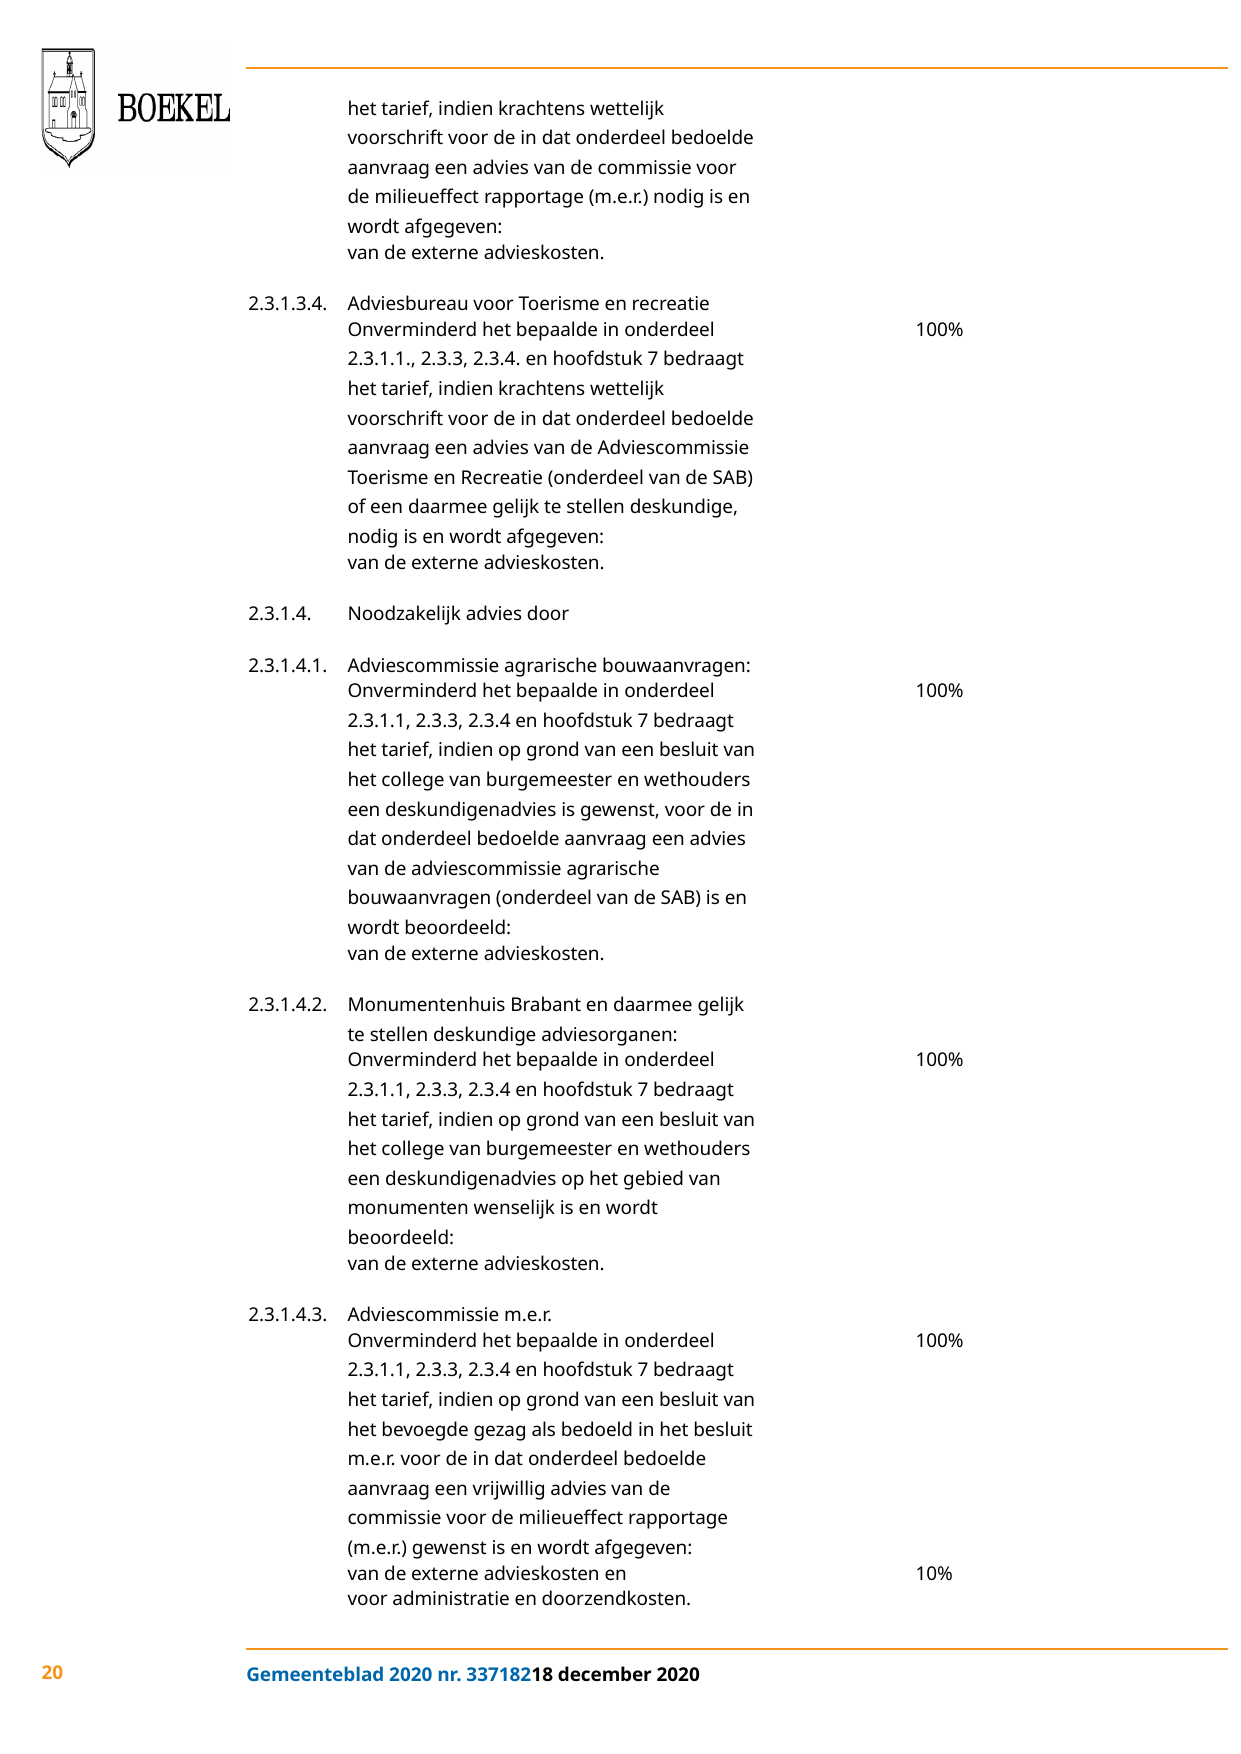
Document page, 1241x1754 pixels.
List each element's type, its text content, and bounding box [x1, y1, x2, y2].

table_cell 100% [915, 316, 1073, 549]
table_cell [915, 1586, 1073, 1611]
table_cell Onverminderd het bepaalde in onderdeel 2.3.1.1, 2.3.3, 2.3.4 en hoofdstuk 7 bedraagt het tarief, indien op grond van een besluit van het college van burgemeester en wethouders een deskundigenadvies is gewenst, voor de in dat onderdeel bedoelde aanvraag een advies van de adviescommissie agrarische bouwaanvragen (onderdeel van de SAB) is en wordt beoordeeld: [347, 678, 758, 940]
table_cell [248, 575, 347, 600]
table_cell [758, 1276, 915, 1301]
table_cell [248, 1276, 347, 1301]
table_cell [758, 600, 915, 626]
table_cell van de externe advieskosten. [347, 549, 758, 574]
table_cell 100% [915, 1047, 1073, 1250]
table_cell [758, 1250, 915, 1276]
table_cell [758, 575, 915, 600]
table_cell [248, 1047, 347, 1250]
table_cell [758, 991, 915, 1047]
table_cell [758, 95, 915, 239]
table_cell [915, 652, 1073, 677]
table_cell voor administratie en doorzendkosten. [347, 1586, 758, 1611]
table_cell het tarief, indien krachtens wettelijk voorschrift voor de in dat onderdeel bedoelde aanvraag een advies van de commissie voor de milieueffect rapportage (m.e.r.) nodig is en wordt afgegeven: [347, 95, 758, 239]
table_cell Noodzakelijk advies door [347, 600, 758, 626]
table_cell [758, 652, 915, 677]
table_cell van de externe advieskosten. [347, 1250, 758, 1276]
table_cell [758, 940, 915, 966]
table_cell [758, 239, 915, 264]
table_cell [758, 1327, 915, 1560]
table_cell Onverminderd het bepaalde in onderdeel 2.3.1.1., 2.3.3, 2.3.4. en hoofdstuk 7 bedraagt het tarief, indien krachtens wettelijk voorschrift voor de in dat onderdeel bedoelde aanvraag een advies van de Adviescommissie Toerisme en Recreatie (onderdeel van de SAB) of een daarmee gelijk te stellen deskundige, nodig is en wordt afgegeven: [347, 316, 758, 549]
table_cell [248, 966, 347, 991]
picture [41, 47, 231, 172]
table_cell 2.3.1.3.4. [248, 290, 347, 316]
table_cell [347, 265, 758, 290]
table_cell 2.3.1.4. [248, 600, 347, 626]
table_cell [915, 966, 1073, 991]
table_cell [915, 239, 1073, 264]
table_cell [248, 265, 347, 290]
table_cell [915, 940, 1073, 966]
table_cell [758, 290, 915, 316]
table_cell 2.3.1.4.2. [248, 991, 347, 1047]
table_cell [248, 1327, 347, 1560]
table_cell Adviescommissie m.e.r. [347, 1301, 758, 1327]
table_cell [915, 265, 1073, 290]
table_cell [915, 549, 1073, 574]
table_cell [347, 966, 758, 991]
table_cell [347, 626, 758, 652]
table_cell [915, 600, 1073, 626]
table_cell [248, 940, 347, 966]
table_cell Onverminderd het bepaalde in onderdeel 2.3.1.1, 2.3.3, 2.3.4 en hoofdstuk 7 bedraagt het tarief, indien op grond van een besluit van het college van burgemeester en wethouders een deskundigenadvies op het gebied van monumenten wenselijk is en wordt beoordeeld: [347, 1047, 758, 1250]
table_cell [248, 1586, 347, 1611]
table_cell [915, 575, 1073, 600]
table_cell [248, 95, 347, 239]
table_cell 10% [915, 1560, 1073, 1586]
table_cell [758, 316, 915, 549]
table_cell [347, 575, 758, 600]
table_cell [758, 265, 915, 290]
table_cell [915, 1250, 1073, 1276]
table_cell [758, 678, 915, 940]
table_cell [915, 626, 1073, 652]
table_cell [758, 966, 915, 991]
table_cell [915, 95, 1073, 239]
table_cell van de externe advieskosten. [347, 239, 758, 264]
table_cell Adviesbureau voor Toerisme en recreatie [347, 290, 758, 316]
table_cell 2.3.1.4.1. [248, 652, 347, 677]
table_cell 100% [915, 678, 1073, 940]
table_cell van de externe advieskosten en [347, 1560, 758, 1586]
table_cell [248, 239, 347, 264]
table_cell Adviescommissie agrarische bouwaanvragen: [347, 652, 758, 677]
table_cell [915, 1301, 1073, 1327]
table_cell Onverminderd het bepaalde in onderdeel 2.3.1.1, 2.3.3, 2.3.4 en hoofdstuk 7 bedraagt het tarief, indien op grond van een besluit van het bevoegde gezag als bedoeld in het besluit m.e.r. voor de in dat onderdeel bedoelde aanvraag een vrijwillig advies van de commissie voor de milieueffect rapportage (m.e.r.) gewenst is en wordt afgegeven: [347, 1327, 758, 1560]
table_cell [758, 549, 915, 574]
table_cell Monumentenhuis Brabant en daarmee gelijk te stellen deskundige adviesorganen: [347, 991, 758, 1047]
table_cell [248, 549, 347, 574]
table_cell [758, 1560, 915, 1586]
table_cell [248, 1250, 347, 1276]
table_cell [347, 1276, 758, 1301]
table_cell 100% [915, 1327, 1073, 1560]
table_cell [758, 1047, 915, 1250]
table_cell [248, 1560, 347, 1586]
table_cell [248, 678, 347, 940]
table_cell van de externe advieskosten. [347, 940, 758, 966]
table_cell 2.3.1.4.3. [248, 1301, 347, 1327]
table_cell [915, 290, 1073, 316]
table_cell [915, 1276, 1073, 1301]
table_cell [248, 626, 347, 652]
table_cell [915, 991, 1073, 1047]
table_cell [248, 316, 347, 549]
table_cell [758, 1301, 915, 1327]
table_cell [758, 1586, 915, 1611]
table_cell [758, 626, 915, 652]
